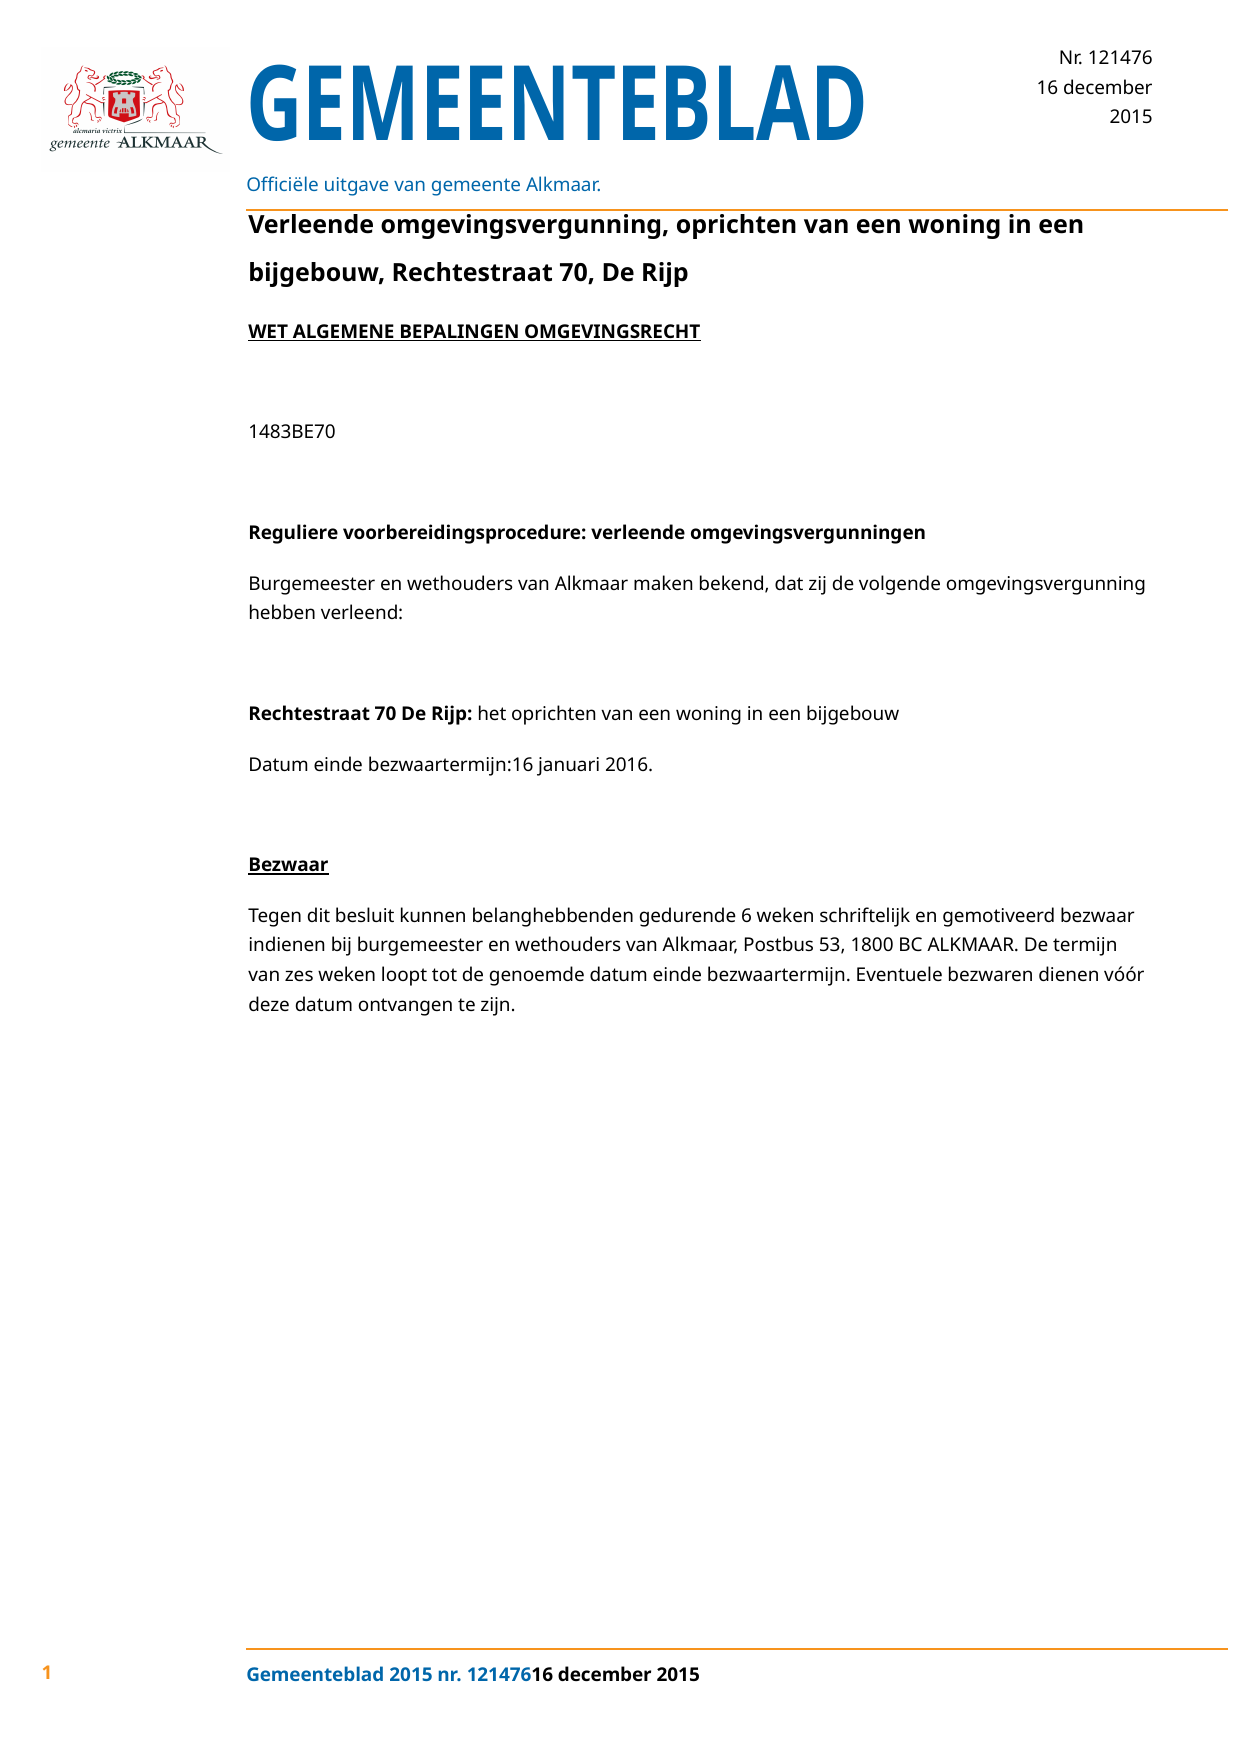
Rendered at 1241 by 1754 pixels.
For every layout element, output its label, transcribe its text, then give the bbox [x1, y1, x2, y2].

text Reguliere voorbereidingsprocedure: verleende omgevingsvergunningen [248, 519, 1152, 545]
text Verleende omgevingsvergunning, oprichten van een woning in een bijgebouw, Rechtestraat 70, De Rijp [248, 211, 1152, 288]
text Burgemeester en wethouders van Alkmaar maken bekend, dat zij de volgende omgevingsvergunning hebben verleend: [248, 570, 1152, 625]
text Rechtestraat 70 De Rijp: het oprichten van een woning in een bijgebouw [248, 700, 1152, 726]
text Tegen dit besluit kunnen belanghebbenden gedurende 6 weken schriftelijk en gemotiveerd bezwaar indienen bij burgemeester en wethouders van Alkmaar, Postbus 53, 1800 BC ALKMAAR. De termijn van zes weken loopt tot de genoemde datum einde bezwaartermijn. Eventuele bezwaren dienen vóór deze datum ontvangen te zijn. [248, 902, 1152, 1017]
text Datum einde bezwaartermijn:16 januari 2016. [248, 751, 1152, 777]
text 1483BE70 [248, 419, 1152, 444]
text WET ALGEMENE BEPALINGEN OMGEVINGSRECHT [248, 318, 1152, 344]
picture [41, 47, 231, 172]
text Bezwaar [248, 852, 1152, 877]
